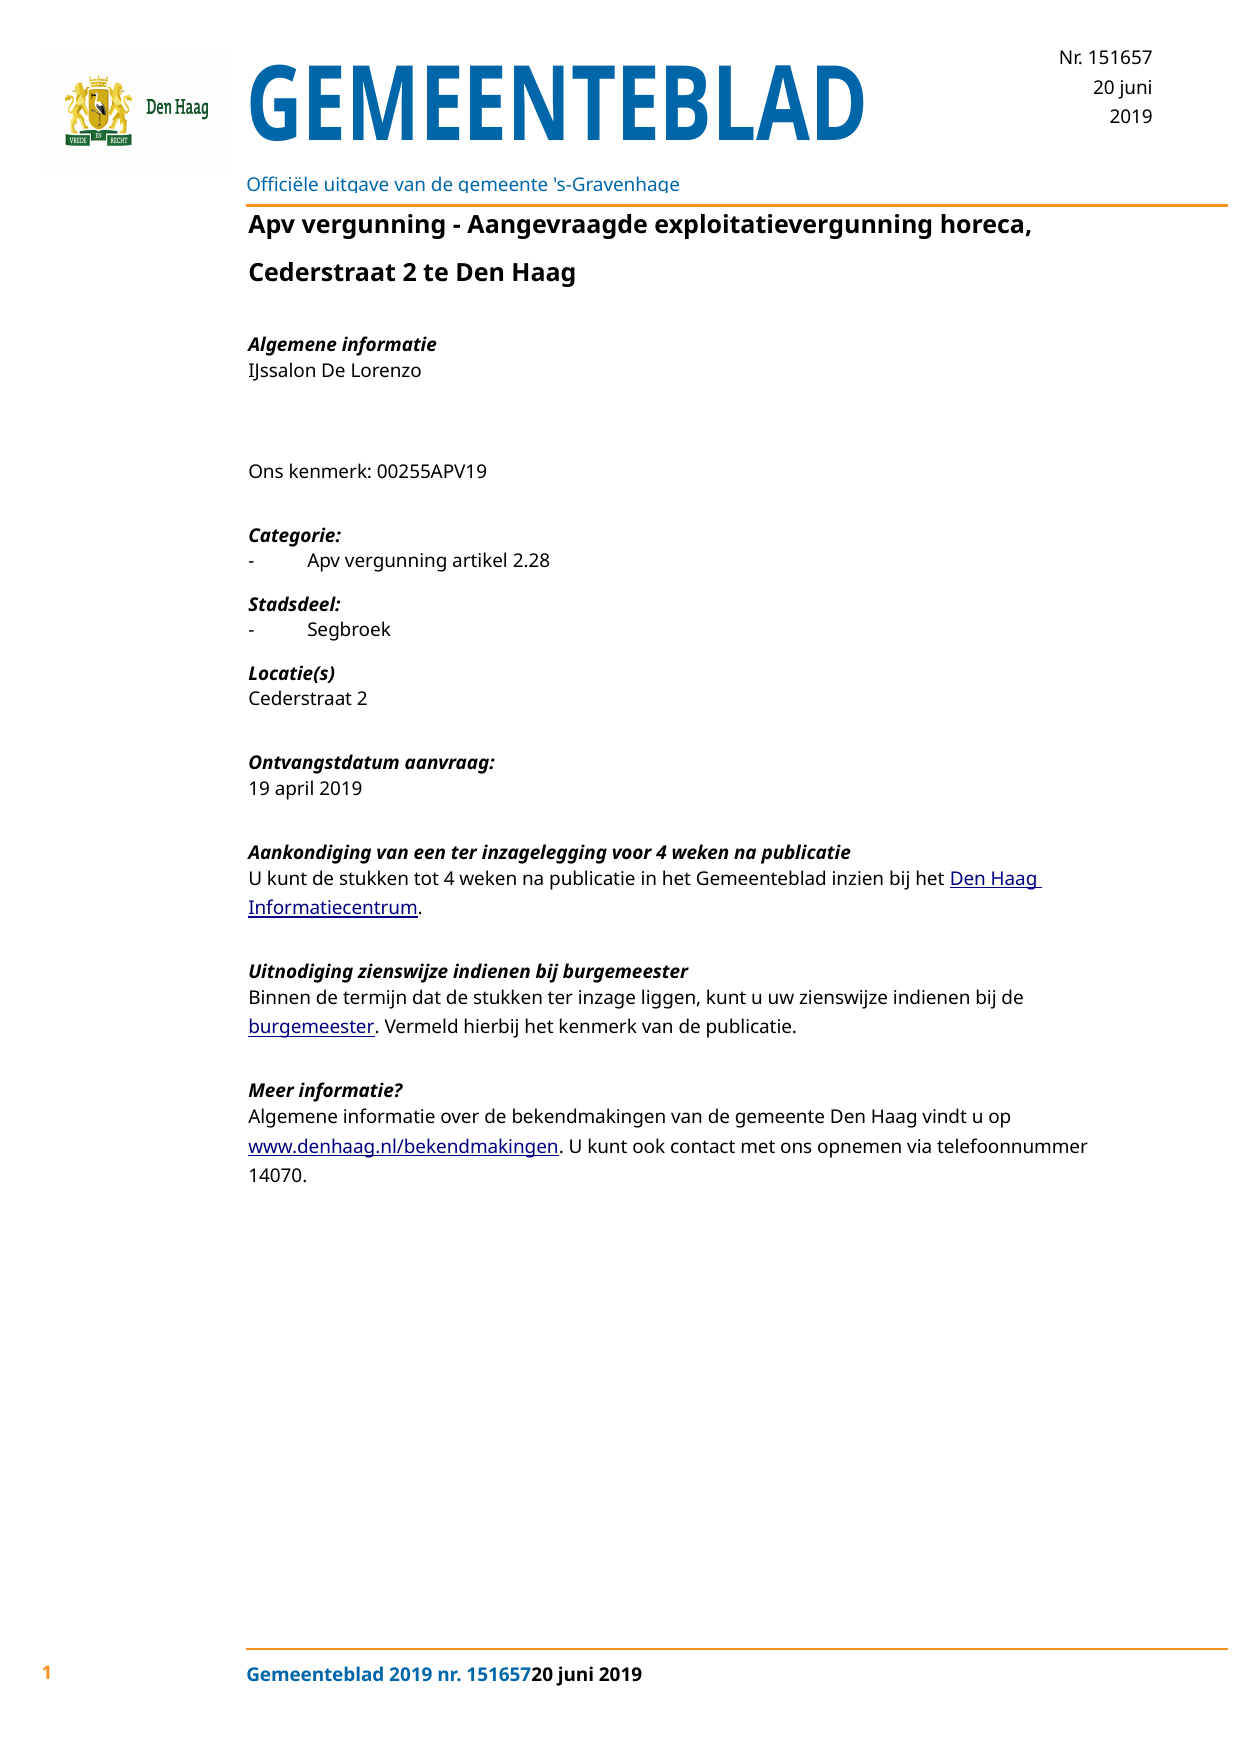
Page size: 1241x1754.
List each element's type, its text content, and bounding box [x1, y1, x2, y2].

text 19 april 2019 [248, 775, 1152, 801]
text Ons kenmerk: 00255APV19 [248, 458, 1152, 484]
text Cederstraat 2 [248, 685, 1152, 711]
text Aankondiging van een ter inzagelegging voor 4 weken na publicatie [248, 839, 1152, 865]
text U kunt de stukken tot 4 weken na publicatie in het Gemeenteblad inzien bij het Den Haag Informatiecentrum. [248, 865, 1152, 920]
text Ontvangstdatum aanvraag: [248, 749, 1152, 775]
text Meer informatie? [248, 1078, 1152, 1103]
text Uitnodiging zienswijze indienen bij burgemeester [248, 958, 1152, 984]
text Apv vergunning - Aangevraagde exploitatievergunning horeca, Cederstraat 2 te Den Haag [248, 207, 1152, 288]
text Algemene informatie [248, 331, 1152, 357]
picture [41, 47, 231, 172]
text Categorie: [248, 522, 1152, 548]
list Segbroek [248, 617, 1152, 642]
text Algemene informatie over de bekendmakingen van de gemeente Den Haag vindt u op www.denhaag.nl/bekendmakingen. U kunt ook contact met ons opnemen via telefoonnummer 14070. [248, 1103, 1152, 1188]
text Binnen de termijn dat de stukken ter inzage liggen, kunt u uw zienswijze indienen bij de burgemeester. Vermeld hierbij het kenmerk van de publicatie. [248, 984, 1152, 1039]
text IJssalon De Lorenzo [248, 357, 1152, 383]
text Locatie(s) [248, 660, 1152, 685]
text Stadsdeel: [248, 591, 1152, 617]
list Apv vergunning artikel 2.28 [248, 548, 1152, 573]
